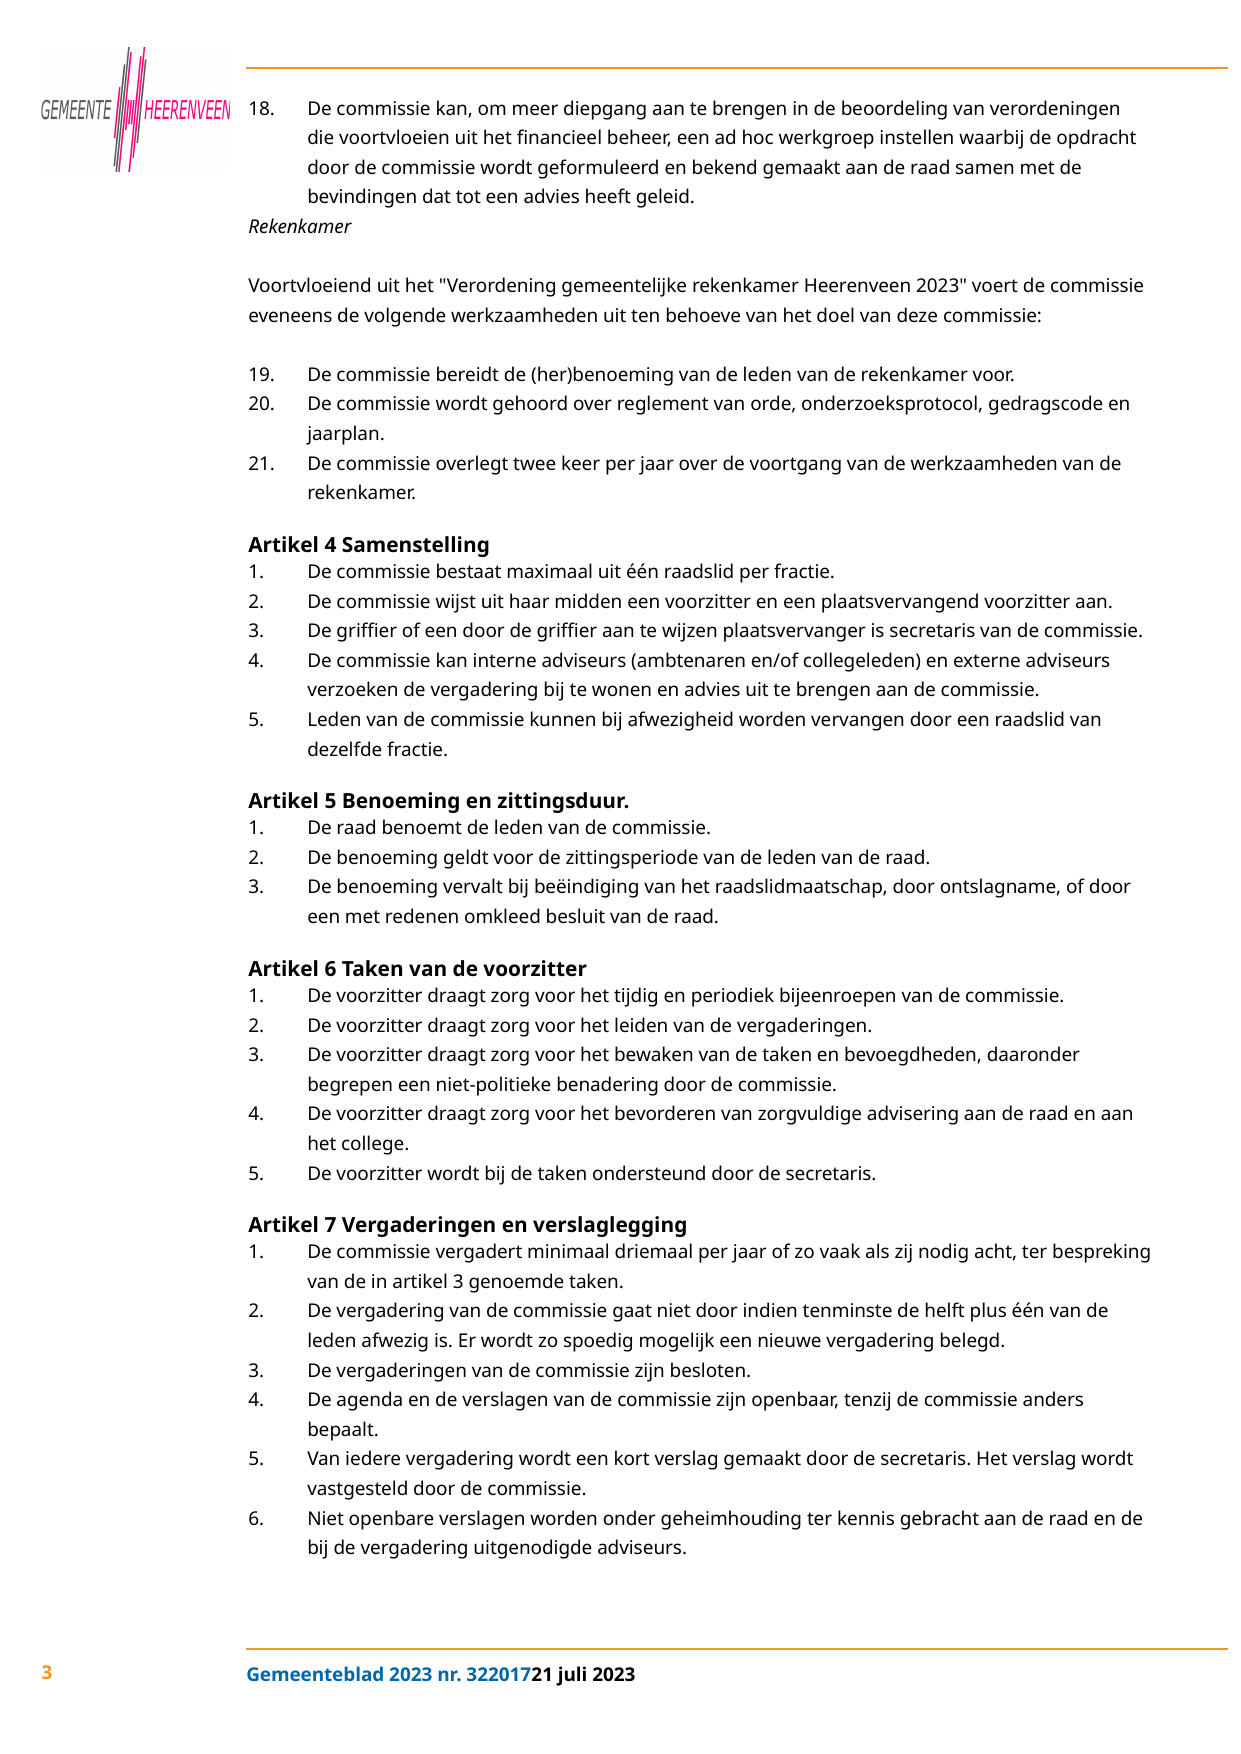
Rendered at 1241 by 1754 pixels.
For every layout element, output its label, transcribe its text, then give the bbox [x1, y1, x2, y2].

list Van iedere vergadering wordt een kort verslag gemaakt door de secretaris. Het verslag wordt vastgesteld door de commissie. [248, 1446, 1152, 1501]
list De voorzitter wordt bij de taken ondersteund door de secretaris. [248, 1160, 1152, 1185]
list De commissie kan, om meer diepgang aan te brengen in de beoordeling van verordeningen die voortvloeien uit het financieel beheer, een ad hoc werkgroep instellen waarbij de opdracht door de commissie wordt geformuleerd en bekend gemaakt aan de raad samen met de bevindingen dat tot een advies heeft geleid. [248, 95, 1152, 209]
list De voorzitter draagt zorg voor het bewaken van de taken en bevoegdheden, daaronder begrepen een niet-politieke benadering door de commissie. [248, 1041, 1152, 1097]
list De benoeming vervalt bij beëindiging van het raadslidmaatschap, door ontslagname, of door een met redenen omkleed besluit van de raad. [248, 874, 1152, 929]
text Artikel 6 Taken van de voorzitter [248, 954, 1152, 982]
list De voorzitter draagt zorg voor het tijdig en periodiek bijeenroepen van de commissie. [248, 982, 1152, 1008]
text Artikel 7 Vergaderingen en verslaglegging [248, 1210, 1152, 1238]
list De commissie vergadert minimaal driemaal per jaar of zo vaak als zij nodig acht, ter bespreking van de in artikel 3 genoemde taken. [248, 1238, 1152, 1294]
list De raad benoemt de leden van de commissie. [248, 814, 1152, 840]
list De agenda en de verslagen van de commissie zijn openbaar, tenzij de commissie anders bepaalt. [248, 1386, 1152, 1442]
list De commissie kan interne adviseurs (ambtenaren en/of collegeleden) en externe adviseurs verzoeken de vergadering bij te wonen en advies uit te brengen aan de commissie. [248, 647, 1152, 702]
list De voorzitter draagt zorg voor het bevorderen van zorgvuldige advisering aan de raad en aan het college. [248, 1101, 1152, 1156]
text Artikel 4 Samenstelling [248, 530, 1152, 558]
list De vergadering van de commissie gaat niet door indien tenminste de helft plus één van de leden afwezig is. Er wordt zo spoedig mogelijk een nieuwe vergadering belegd. [248, 1298, 1152, 1353]
list De commissie wordt gehoord over reglement van orde, onderzoeksprotocol, gedragscode en jaarplan. [248, 391, 1152, 446]
list Leden van de commissie kunnen bij afwezigheid worden vervangen door een raadslid van dezelfde fractie. [248, 706, 1152, 761]
picture [41, 47, 231, 172]
list De commissie wijst uit haar midden een voorzitter en een plaatsvervangend voorzitter aan. [248, 588, 1152, 613]
list Niet openbare verslagen worden onder geheimhouding ter kennis gebracht aan de raad en de bij de vergadering uitgenodigde adviseurs. [248, 1505, 1152, 1560]
list De vergaderingen van de commissie zijn besloten. [248, 1357, 1152, 1383]
list De commissie bestaat maximaal uit één raadslid per fractie. [248, 558, 1152, 584]
list De commissie bereidt de (her)benoeming van de leden van de rekenkamer voor. [248, 361, 1152, 387]
text Rekenkamer [248, 213, 1152, 239]
text Artikel 5 Benoeming en zittingsduur. [248, 786, 1152, 814]
list De commissie overlegt twee keer per jaar over de voortgang van de werkzaamheden van de rekenkamer. [248, 450, 1152, 505]
list De griffier of een door de griffier aan te wijzen plaatsvervanger is secretaris van de commissie. [248, 617, 1152, 643]
list De voorzitter draagt zorg voor het leiden van de vergaderingen. [248, 1012, 1152, 1037]
text Voortvloeiend uit het "Verordening gemeentelijke rekenkamer Heerenveen 2023" voert de commissie eveneens de volgende werkzaamheden uit ten behoeve van het doel van deze commissie: [248, 272, 1152, 328]
list De benoeming geldt voor de zittingsperiode van de leden van de raad. [248, 844, 1152, 870]
